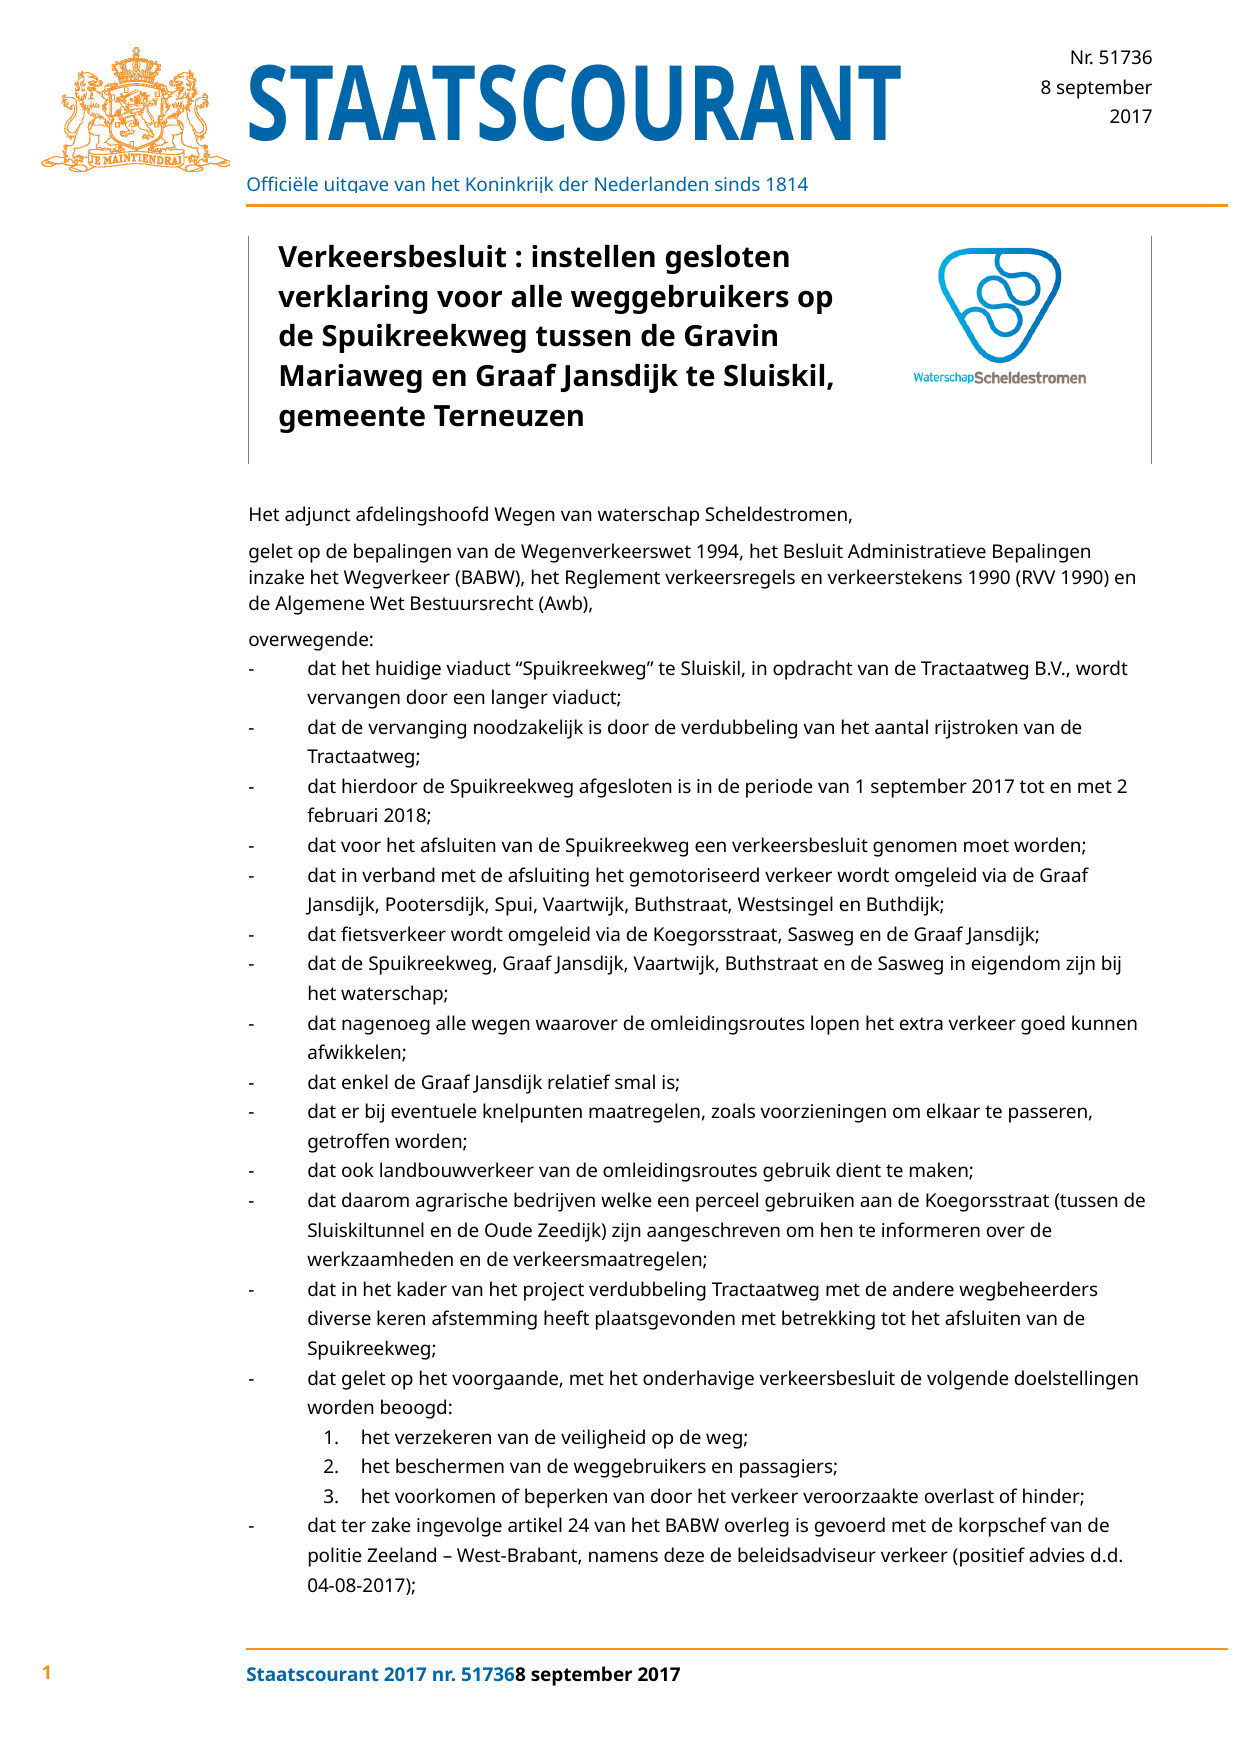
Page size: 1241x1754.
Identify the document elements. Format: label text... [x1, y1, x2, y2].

list dat in het kader van het project verdubbeling Tractaatweg met de andere wegbeheerders diverse keren afstemming heeft plaatsgevonden met betrekking tot het afsluiten van de Spuikreekweg; [248, 1276, 1152, 1361]
list dat nagenoeg alle wegen waarover de omleidingsroutes lopen het extra verkeer goed kunnen afwikkelen; [248, 1010, 1152, 1065]
list dat de Spuikreekweg, Graaf Jansdijk, Vaartwijk, Buthstraat en de Sasweg in eigendom zijn bij het waterschap; [248, 951, 1152, 1006]
list dat ter zake ingevolge artikel 24 van het BABW overleg is gevoerd met de korpschef van de politie Zeeland – West-Brabant, namens deze de beleidsadviseur verkeer (positief advies d.d. 04-08-2017); [248, 1513, 1152, 1598]
list dat er bij eventuele knelpunten maatregelen, zoals voorzieningen om elkaar te passeren, getroffen worden; [248, 1098, 1152, 1154]
list dat enkel de Graaf Jansdijk relatief smal is; [248, 1069, 1152, 1095]
list dat de vervanging noodzakelijk is door de verdubbeling van het aantal rijstroken van de Tractaatweg; [248, 714, 1152, 769]
list dat in verband met de afsluiting het gemotoriseerd verkeer wordt omgeleid via de Graaf Jansdijk, Pootersdijk, Spui, Vaartwijk, Buthstraat, Westsingel en Buthdijk; [248, 862, 1152, 917]
text overwegende: [248, 626, 1152, 652]
list dat daarom agrarische bedrijven welke een perceel gebruiken aan de Koegorsstraat (tussen de Sluiskiltunnel en de Oude Zeedijk) zijn aangeschreven om hen te informeren over de werkzaamheden en de verkeersmaatregelen; [248, 1187, 1152, 1272]
text Het adjunct afdelingshoofd Wegen van waterschap Scheldestromen, [248, 502, 1152, 527]
list dat gelet op het voorgaande, met het onderhavige verkeersbesluit de volgende doelstellingen worden beoogd: [248, 1365, 1152, 1420]
table_header [1098, 236, 1151, 413]
list het beschermen van de weggebruikers en passagiers; [323, 1453, 1152, 1479]
picture [903, 236, 1098, 414]
list dat ook landbouwverkeer van de omleidingsroutes gebruik dient te maken; [248, 1158, 1152, 1183]
list dat fietsverkeer wordt omgeleid via de Koegorsstraat, Sasweg en de Graaf Jansdijk; [248, 921, 1152, 947]
picture [41, 47, 231, 172]
text gelet op de bepalingen van de Wegenverkeerswet 1994, het Besluit Administratieve Bepalingen inzake het Wegverkeer (BABW), het Reglement verkeersregels en verkeerstekens 1990 (RVV 1990) en de Algemene Wet Bestuursrecht (Awb), [248, 538, 1152, 616]
table_header Verkeersbesluit : instellen gesloten verklaring voor alle weggebruikers op de Spuikreekweg tussen de Gravin Mariaweg en Graaf Jansdijk te Sluiskil, gemeente Terneuzen [249, 236, 850, 464]
table_header [850, 414, 1151, 464]
list dat het huidige viaduct “Spuikreekweg” te Sluiskil, in opdracht van de Tractaatweg B.V., wordt vervangen door een langer viaduct; [248, 655, 1152, 710]
list dat hierdoor de Spuikreekweg afgesloten is in de periode van 1 september 2017 tot en met 2 februari 2018; [248, 773, 1152, 828]
list dat voor het afsluiten van de Spuikreekweg een verkeersbesluit genomen moet worden; [248, 832, 1152, 858]
list het verzekeren van de veiligheid op de weg; [323, 1424, 1152, 1450]
list het voorkomen of beperken van door het verkeer veroorzaakte overlast of hinder; [323, 1483, 1152, 1509]
table_header [850, 236, 903, 413]
